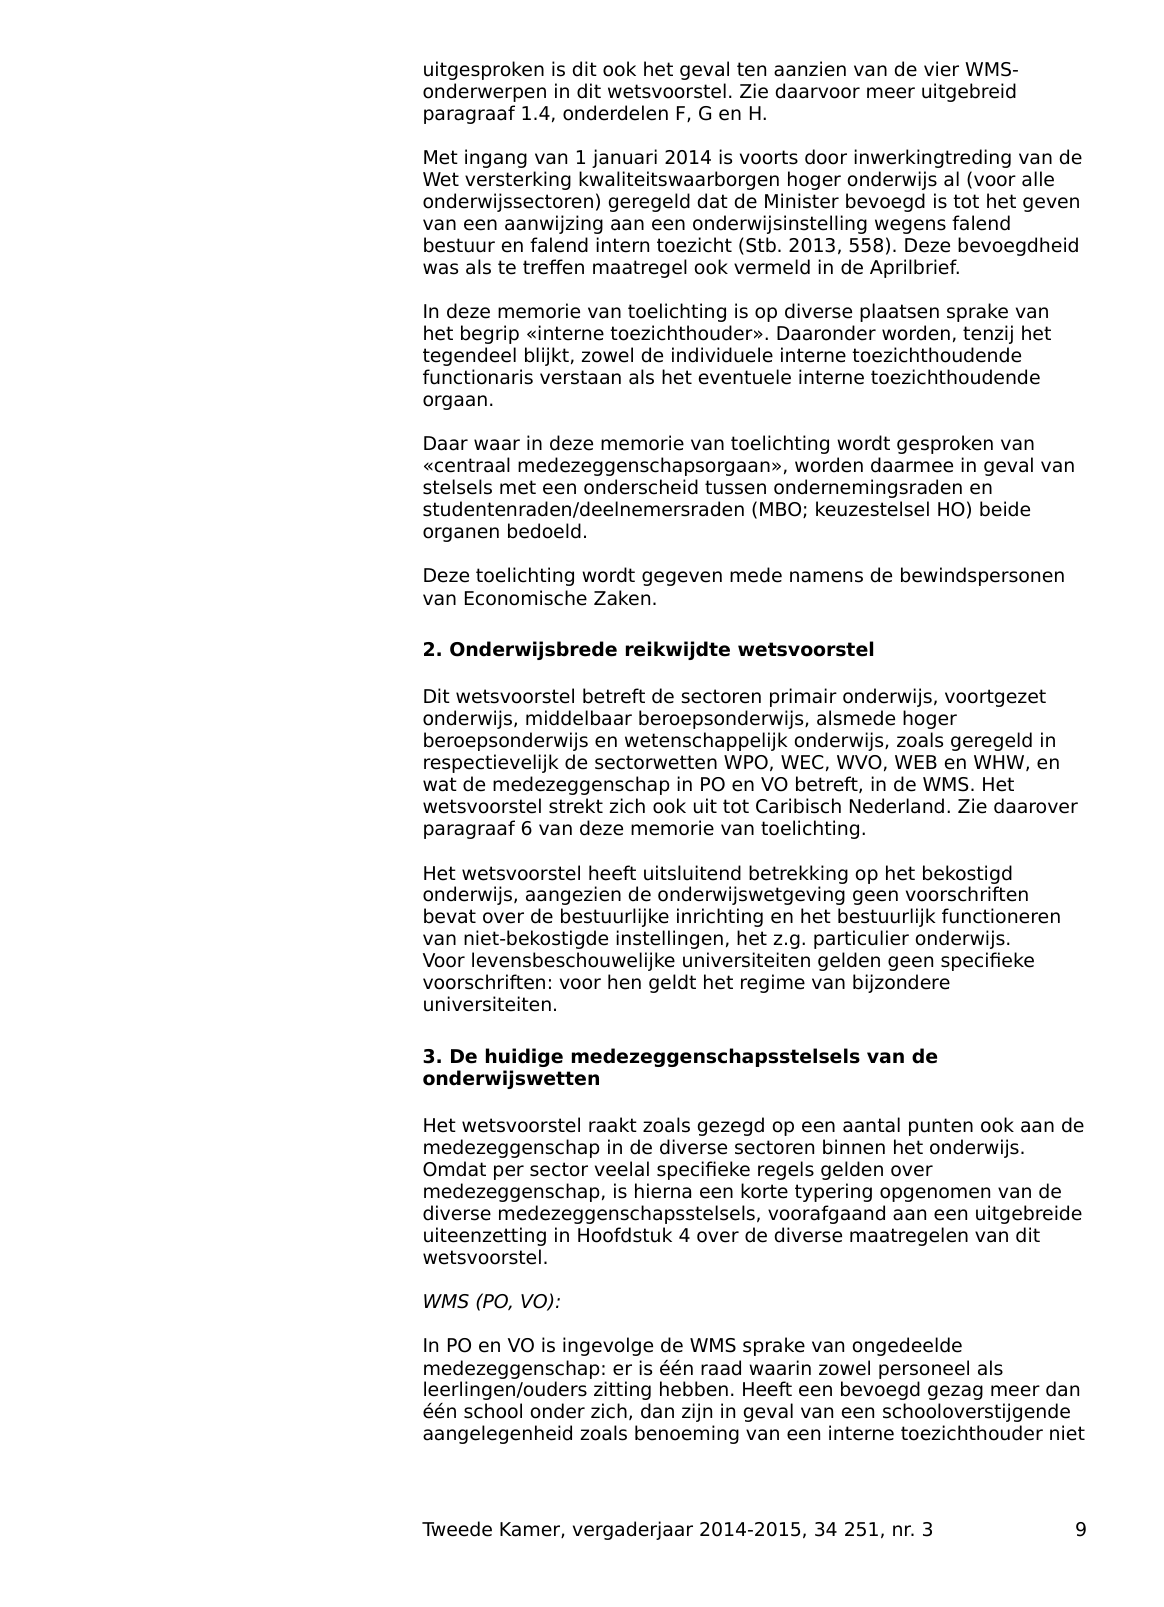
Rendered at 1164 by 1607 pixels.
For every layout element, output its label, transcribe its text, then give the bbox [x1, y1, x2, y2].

text In deze memorie van toelichting is op diverse plaatsen sprake van het begrip «interne toezichthouder». Daaronder worden, tenzij het tegendeel blijkt, zowel de individuele interne toezichthoudende functionaris verstaan als het eventuele interne toezichthoudende orgaan. [422, 301, 1087, 411]
text Dit wetsvoorstel betreft de sectoren primair onderwijs, voortgezet onderwijs, middelbaar beroepsonderwijs, alsmede hoger beroepsonderwijs en wetenschappelijk onderwijs, zoals geregeld in respectievelijk de sectorwetten WPO, WEC, WVO, WEB en WHW, en wat de medezeggenschap in PO en VO betreft, in de WMS. Het wetsvoorstel strekt zich ook uit tot Caribisch Nederland. Zie daarover paragraaf 6 van deze memorie van toelichting. [422, 686, 1087, 840]
text Het wetsvoorstel heeft uitsluitend betrekking op het bekostigd onderwijs, aangezien de onderwijswetgeving geen voorschriften bevat over de bestuurlijke inrichting en het bestuurlijk functioneren van niet-bekostigde instellingen, het z.g. particulier onderwijs. [422, 862, 1087, 950]
text Met ingang van 1 januari 2014 is voorts door inwerkingtreding van de Wet versterking kwaliteitswaarborgen hoger onderwijs al (voor alle onderwijssectoren) geregeld dat de Minister bevoegd is tot het geven van een aanwijzing aan een onderwijsinstelling wegens falend bestuur en falend intern toezicht (Stb. 2013, 558). Deze bevoegdheid was als te treffen maatregel ook vermeld in de Aprilbrief. [422, 147, 1087, 279]
text Voor levensbeschouwelijke universiteiten gelden geen specifieke voorschriften: voor hen geldt het regime van bijzondere universiteiten. [422, 950, 1087, 1016]
subtitle 3. De huidige medezeggenschapsstelsels van de onderwijswetten [422, 1046, 1087, 1090]
subtitle 2. Onderwijsbrede reikwijdte wetsvoorstel [422, 639, 1087, 661]
text In PO en VO is ingevolge de WMS sprake van ongedeelde medezeggenschap: er is één raad waarin zowel personeel als leerlingen/ouders zitting hebben. Heeft een bevoegd gezag meer dan één school onder zich, dan zijn in geval van een schooloverstijgende aangelegenheid zoals benoeming van een interne toezichthouder niet [422, 1335, 1087, 1445]
subtitle WMS (PO, VO): [422, 1291, 1087, 1313]
text uitgesproken is dit ook het geval ten aanzien van de vier WMS-onderwerpen in dit wetsvoorstel. Zie daarvoor meer uitgebreid paragraaf 1.4, onderdelen F, G en H. [422, 59, 1087, 125]
text Het wetsvoorstel raakt zoals gezegd op een aantal punten ook aan de medezeggenschap in de diverse sectoren binnen het onderwijs. Omdat per sector veelal specifieke regels gelden over medezeggenschap, is hierna een korte typering opgenomen van de diverse medezeggenschapsstelsels, voorafgaand aan een uitgebreide uiteenzetting in Hoofdstuk 4 over de diverse maatregelen van dit wetsvoorstel. [422, 1115, 1087, 1269]
text Daar waar in deze memorie van toelichting wordt gesproken van «centraal medezeggenschapsorgaan», worden daarmee in geval van stelsels met een onderscheid tussen ondernemingsraden en studentenraden/deelnemersraden (MBO; keuzestelsel HO) beide organen bedoeld. [422, 433, 1087, 543]
text Deze toelichting wordt gegeven mede namens de bewindspersonen van Economische Zaken. [422, 565, 1087, 609]
